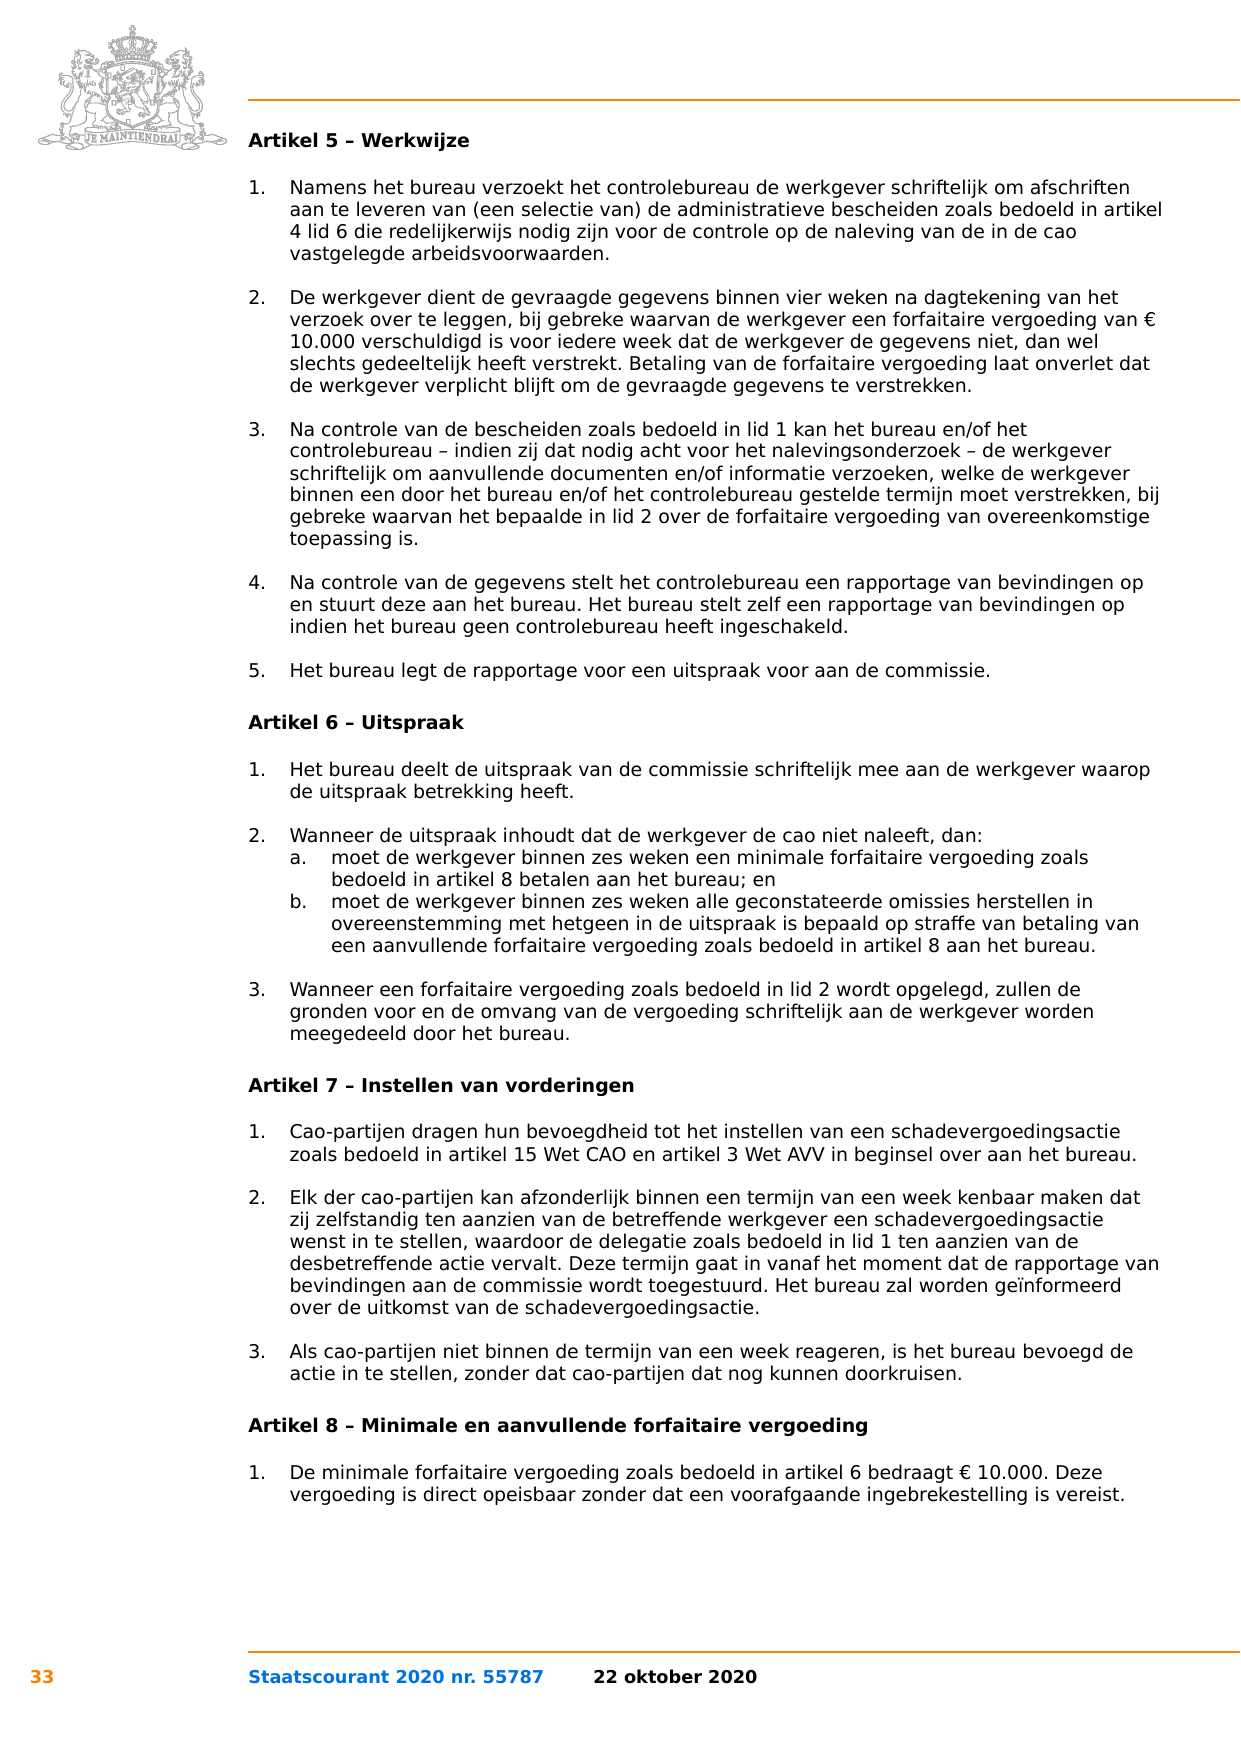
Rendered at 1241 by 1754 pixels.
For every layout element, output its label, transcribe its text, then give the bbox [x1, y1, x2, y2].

subtitle Artikel 6 – Uitspraak [248, 712, 1163, 734]
subtitle Artikel 7 – Instellen van vorderingen [248, 1074, 1163, 1096]
text 2. Wanneer de uitspraak inhoudt dat de werkgever de cao niet naleeft, dan: [248, 825, 1163, 847]
text 4. Na controle van de gegevens stelt het controlebureau een rapportage van bevindingen op en stuurt deze aan het bureau. Het bureau stelt zelf een rapportage van bevindingen op indien het bureau geen controlebureau heeft ingeschakeld. [248, 572, 1163, 638]
picture [38, 25, 227, 150]
text 3. Na controle van de bescheiden zoals bedoeld in lid 1 kan het bureau en/of het controlebureau – indien zij dat nodig acht voor het nalevingsonderzoek – de werkgever schriftelijk om aanvullende documenten en/of informatie verzoeken, welke de werkgever binnen een door het bureau en/of het controlebureau gestelde termijn moet verstrekken, bij gebreke waarvan het bepaalde in lid 2 over de forfaitaire vergoeding van overeenkomstige toepassing is. [248, 418, 1163, 550]
text 1. Cao-partijen dragen hun bevoegdheid tot het instellen van een schadevergoedingsactie zoals bedoeld in artikel 15 Wet CAO en artikel 3 Wet AVV in beginsel over aan het bureau. [248, 1121, 1163, 1165]
text 3. Wanneer een forfaitaire vergoeding zoals bedoeld in lid 2 wordt opgelegd, zullen de gronden voor en de omvang van de vergoeding schriftelijk aan de werkgever worden meegedeeld door het bureau. [248, 978, 1163, 1044]
text 1. Namens het bureau verzoekt het controlebureau de werkgever schriftelijk om afschriften aan te leveren van (een selectie van) de administratieve bescheiden zoals bedoeld in artikel 4 lid 6 die redelijkerwijs nodig zijn voor de controle op de naleving van de in de cao vastgelegde arbeidsvoorwaarden. [248, 177, 1163, 265]
text 5. Het bureau legt de rapportage voor een uitspraak voor aan de commissie. [248, 660, 1163, 682]
text 2. Elk der cao-partijen kan afzonderlijk binnen een termijn van een week kenbaar maken dat zij zelfstandig ten aanzien van de betreffende werkgever een schadevergoedingsactie wenst in te stellen, waardoor de delegatie zoals bedoeld in lid 1 ten aanzien van de desbetreffende actie vervalt. Deze termijn gaat in vanaf het moment dat de rapportage van bevindingen aan de commissie wordt toegestuurd. Het bureau zal worden geïnformeerd over de uitkomst van de schadevergoedingsactie. [248, 1187, 1163, 1319]
text 3. Als cao-partijen niet binnen de termijn van een week reageren, is het bureau bevoegd de actie in te stellen, zonder dat cao-partijen dat nog kunnen doorkruisen. [248, 1341, 1163, 1385]
subtitle Artikel 5 – Werkwijze [248, 130, 1163, 152]
subtitle Artikel 8 – Minimale en aanvullende forfaitaire vergoeding [248, 1415, 1163, 1437]
text b. moet de werkgever binnen zes weken alle geconstateerde omissies herstellen in overeenstemming met hetgeen in de uitspraak is bepaald op straffe van betaling van een aanvullende forfaitaire vergoeding zoals bedoeld in artikel 8 aan het bureau. [289, 891, 1163, 957]
text 1. De minimale forfaitaire vergoeding zoals bedoeld in artikel 6 bedraagt € 10.000. Deze vergoeding is direct opeisbaar zonder dat een voorafgaande ingebrekestelling is vereist. [248, 1462, 1163, 1506]
text 1. Het bureau deelt de uitspraak van de commissie schriftelijk mee aan de werkgever waarop de uitspraak betrekking heeft. [248, 759, 1163, 803]
text a. moet de werkgever binnen zes weken een minimale forfaitaire vergoeding zoals bedoeld in artikel 8 betalen aan het bureau; en [289, 847, 1163, 891]
text 2. De werkgever dient de gevraagde gegevens binnen vier weken na dagtekening van het verzoek over te leggen, bij gebreke waarvan de werkgever een forfaitaire vergoeding van € 10.000 verschuldigd is voor iedere week dat de werkgever de gegevens niet, dan wel slechts gedeeltelijk heeft verstrekt. Betaling van de forfaitaire vergoeding laat onverlet dat de werkgever verplicht blijft om de gevraagde gegevens te verstrekken. [248, 287, 1163, 397]
